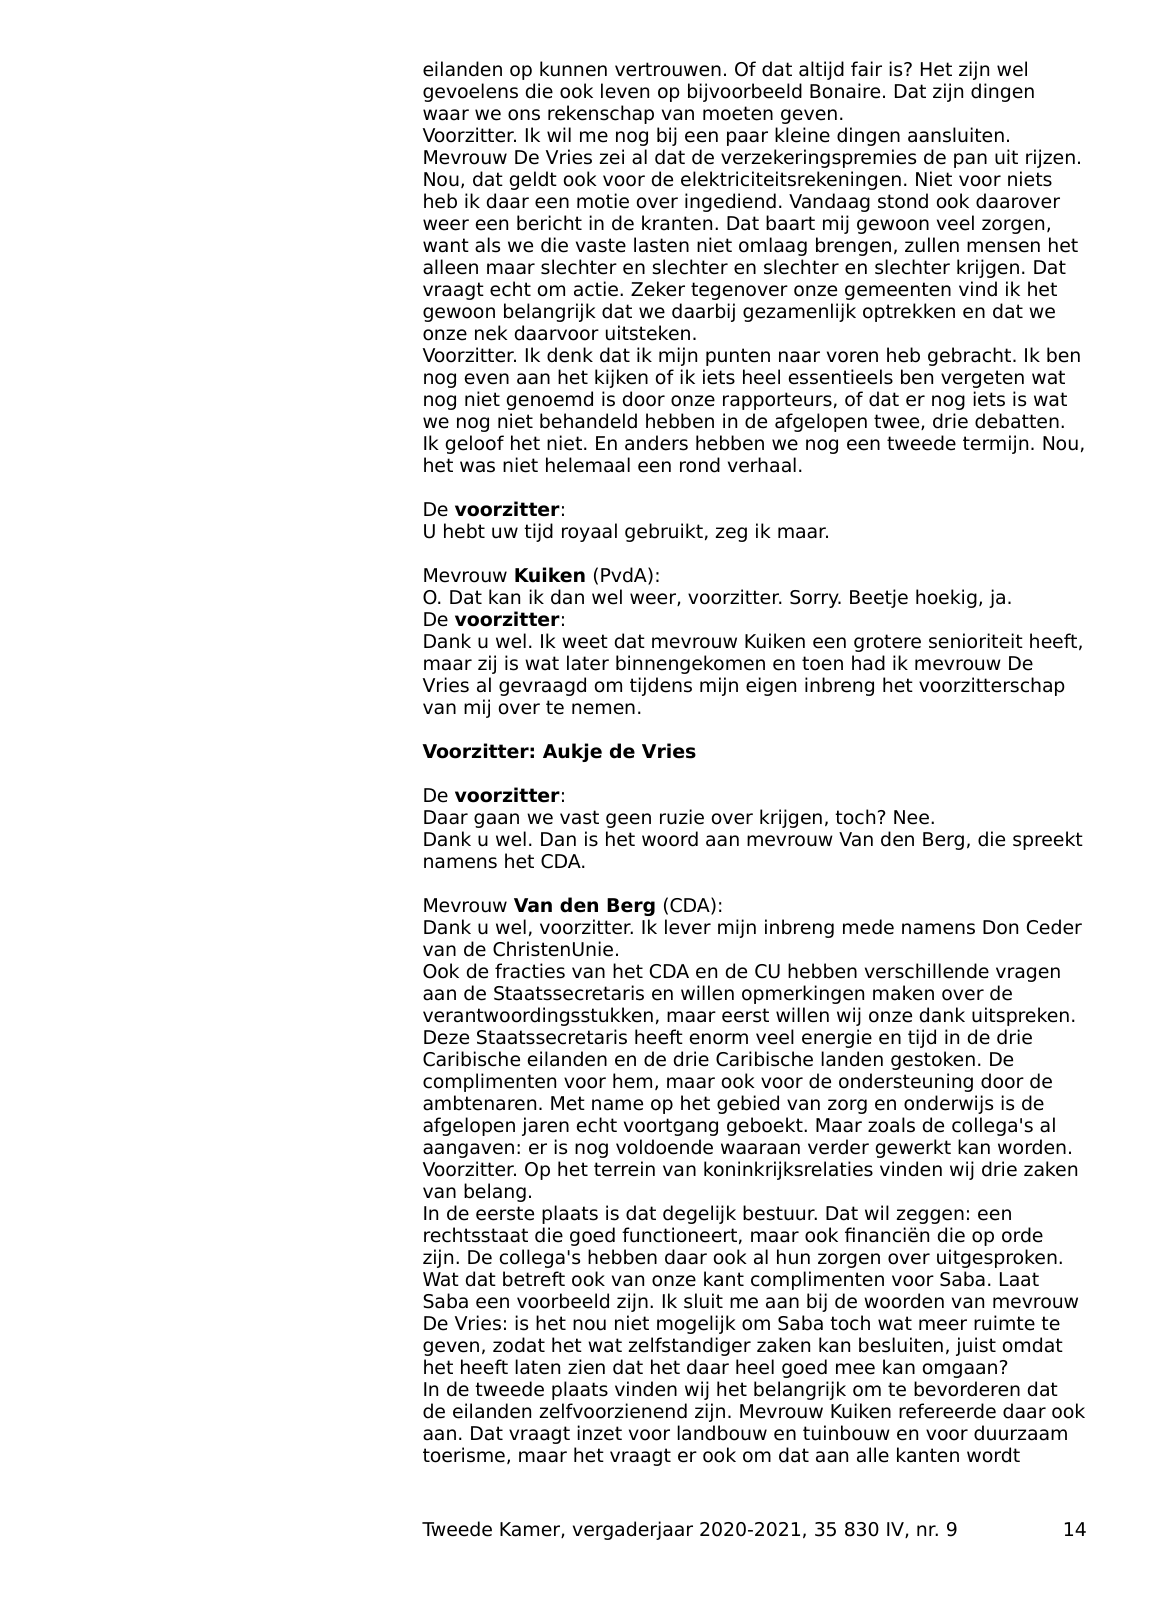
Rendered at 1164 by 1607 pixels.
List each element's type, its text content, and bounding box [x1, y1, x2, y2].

text Dank u wel, voorzitter. Ik lever mijn inbreng mede namens Don Ceder van de ChristenUnie. [422, 917, 1087, 961]
text Mevrouw Kuiken (PvdA): [422, 565, 1087, 587]
text Voorzitter. Ik denk dat ik mijn punten naar voren heb gebracht. Ik ben nog even aan het kijken of ik iets heel essentieels ben vergeten wat nog niet genoemd is door onze rapporteurs, of dat er nog iets is wat we nog niet behandeld hebben in de afgelopen twee, drie debatten. Ik geloof het niet. En anders hebben we nog een tweede termijn. Nou, het was niet helemaal een rond verhaal. [422, 345, 1087, 477]
text Dank u wel. Ik weet dat mevrouw Kuiken een grotere senioriteit heeft, maar zij is wat later binnengekomen en toen had ik mevrouw De Vries al gevraagd om tijdens mijn eigen inbreng het voorzitterschap van mij over te nemen. [422, 631, 1087, 719]
text De voorzitter: [422, 499, 1087, 521]
text U hebt uw tijd royaal gebruikt, zeg ik maar. [422, 521, 1087, 543]
text De voorzitter: [422, 785, 1087, 807]
text Ook de fracties van het CDA en de CU hebben verschillende vragen aan de Staatssecretaris en willen opmerkingen maken over de verantwoordingsstukken, maar eerst willen wij onze dank uitspreken. Deze Staatssecretaris heeft enorm veel energie en tijd in de drie Caribische eilanden en de drie Caribische landen gestoken. De complimenten voor hem, maar ook voor de ondersteuning door de ambtenaren. Met name op het gebied van zorg en onderwijs is de afgelopen jaren echt voortgang geboekt. Maar zoals de collega's al aangaven: er is nog voldoende waaraan verder gewerkt kan worden. [422, 961, 1087, 1159]
text Mevrouw Van den Berg (CDA): [422, 895, 1087, 917]
text Voorzitter. Ik wil me nog bij een paar kleine dingen aansluiten. Mevrouw De Vries zei al dat de verzekeringspremies de pan uit rijzen. Nou, dat geldt ook voor de elektriciteitsrekeningen. Niet voor niets heb ik daar een motie over ingediend. Vandaag stond ook daarover weer een bericht in de kranten. Dat baart mij gewoon veel zorgen, want als we die vaste lasten niet omlaag brengen, zullen mensen het alleen maar slechter en slechter en slechter en slechter krijgen. Dat vraagt echt om actie. Zeker tegenover onze gemeenten vind ik het gewoon belangrijk dat we daarbij gezamenlijk optrekken en dat we onze nek daarvoor uitsteken. [422, 125, 1087, 345]
text O. Dat kan ik dan wel weer, voorzitter. Sorry. Beetje hoekig, ja. [422, 587, 1087, 609]
text eilanden op kunnen vertrouwen. Of dat altijd fair is? Het zijn wel gevoelens die ook leven op bijvoorbeeld Bonaire. Dat zijn dingen waar we ons rekenschap van moeten geven. [422, 59, 1087, 125]
text Daar gaan we vast geen ruzie over krijgen, toch? Nee. [422, 807, 1087, 829]
text In de tweede plaats vinden wij het belangrijk om te bevorderen dat de eilanden zelfvoorzienend zijn. Mevrouw Kuiken refereerde daar ook aan. Dat vraagt inzet voor landbouw en tuinbouw en voor duurzaam toerisme, maar het vraagt er ook om dat aan alle kanten wordt [422, 1379, 1087, 1467]
text In de eerste plaats is dat degelijk bestuur. Dat wil zeggen: een rechtsstaat die goed functioneert, maar ook financiën die op orde zijn. De collega's hebben daar ook al hun zorgen over uitgesproken. Wat dat betreft ook van onze kant complimenten voor Saba. Laat Saba een voorbeeld zijn. Ik sluit me aan bij de woorden van mevrouw De Vries: is het nou niet mogelijk om Saba toch wat meer ruimte te geven, zodat het wat zelfstandiger zaken kan besluiten, juist omdat het heeft laten zien dat het daar heel goed mee kan omgaan? [422, 1203, 1087, 1379]
text Voorzitter. Op het terrein van koninkrijksrelaties vinden wij drie zaken van belang. [422, 1159, 1087, 1203]
subtitle Voorzitter: Aukje de Vries [422, 741, 1087, 763]
text De voorzitter: [422, 609, 1087, 631]
text Dank u wel. Dan is het woord aan mevrouw Van den Berg, die spreekt namens het CDA. [422, 829, 1087, 873]
